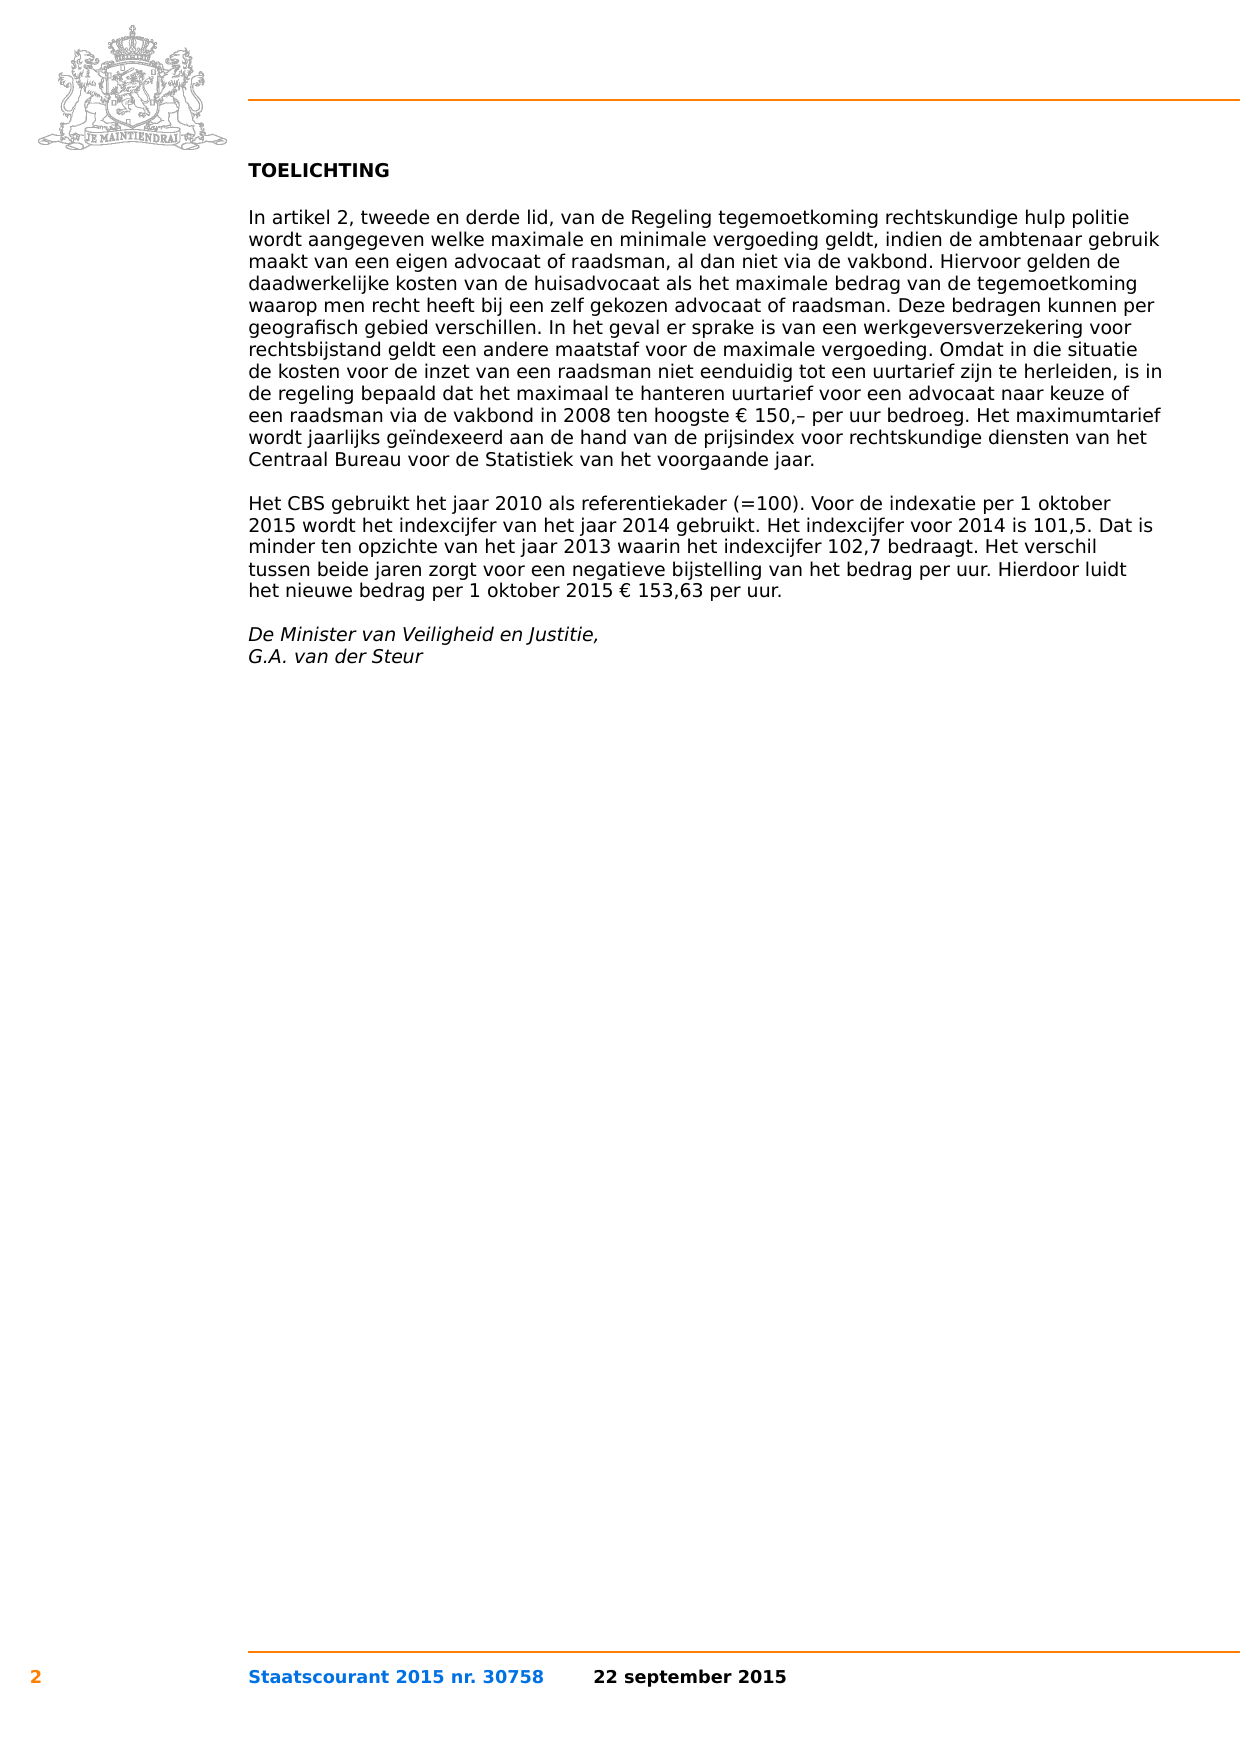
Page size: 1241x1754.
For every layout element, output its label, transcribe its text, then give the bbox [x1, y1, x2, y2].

picture [38, 25, 227, 150]
text De Minister van Veiligheid en Justitie, G.A. van der Steur [248, 624, 1163, 668]
text Het CBS gebruikt het jaar 2010 als referentiekader (=100). Voor de indexatie per 1 oktober 2015 wordt het indexcijfer van het jaar 2014 gebruikt. Het indexcijfer voor 2014 is 101,5. Dat is minder ten opzichte van het jaar 2013 waarin het indexcijfer 102,7 bedraagt. Het verschil tussen beide jaren zorgt voor een negatieve bijstelling van het bedrag per uur. Hierdoor luidt het nieuwe bedrag per 1 oktober 2015 € 153,63 per uur. [248, 492, 1163, 602]
text In artikel 2, tweede en derde lid, van de Regeling tegemoetkoming rechtskundige hulp politie wordt aangegeven welke maximale en minimale vergoeding geldt, indien de ambtenaar gebruik maakt van een eigen advocaat of raadsman, al dan niet via de vakbond. Hiervoor gelden de daadwerkelijke kosten van de huisadvocaat als het maximale bedrag van de tegemoetkoming waarop men recht heeft bij een zelf gekozen advocaat of raadsman. Deze bedragen kunnen per geografisch gebied verschillen. In het geval er sprake is van een werkgeversverzekering voor rechtsbijstand geldt een andere maatstaf voor de maximale vergoeding. Omdat in die situatie de kosten voor de inzet van een raadsman niet eenduidig tot een uurtarief zijn te herleiden, is in de regeling bepaald dat het maximaal te hanteren uurtarief voor een advocaat naar keuze of een raadsman via de vakbond in 2008 ten hoogste € 150,– per uur bedroeg. Het maximumtarief wordt jaarlijks geïndexeerd aan de hand van de prijsindex voor rechtskundige diensten van het Centraal Bureau voor de Statistiek van het voorgaande jaar. [248, 207, 1163, 471]
subtitle TOELICHTING [248, 160, 1163, 182]
